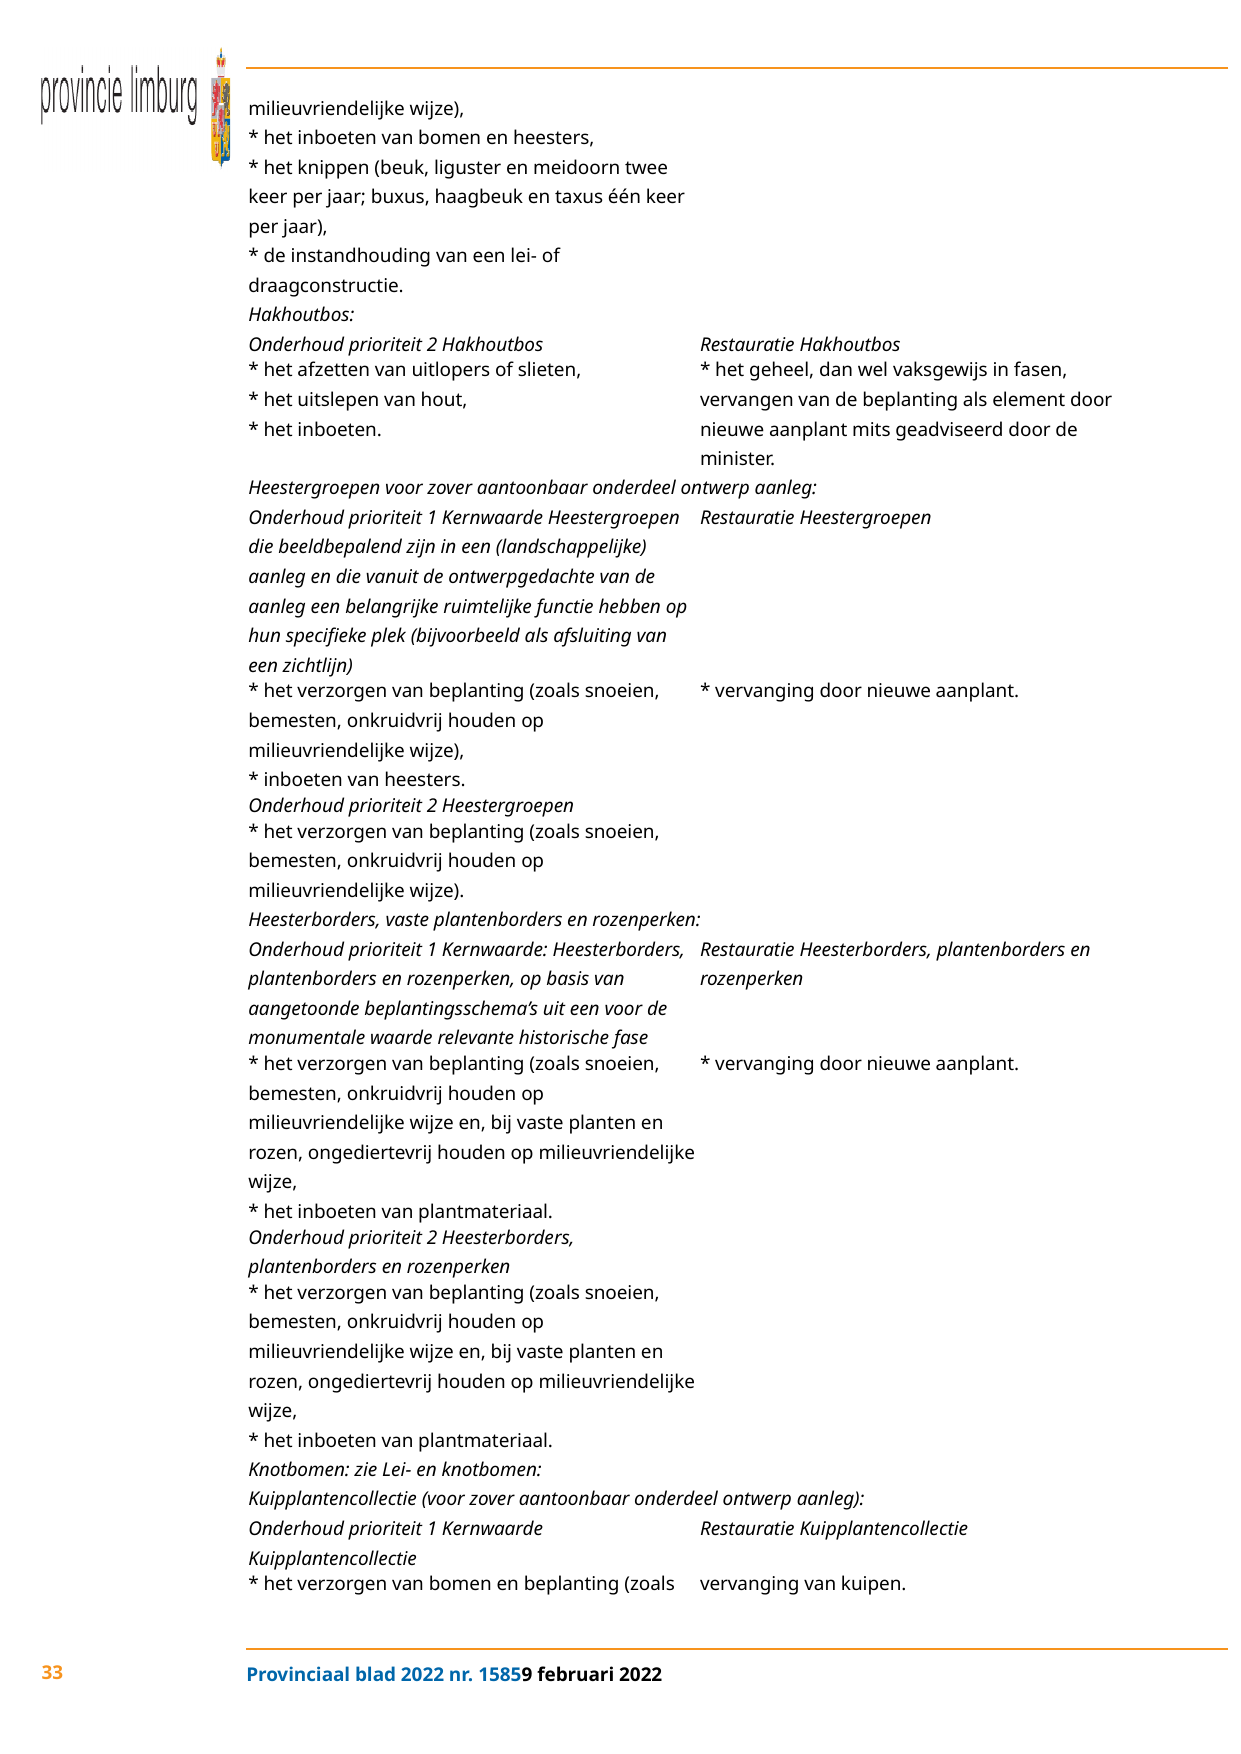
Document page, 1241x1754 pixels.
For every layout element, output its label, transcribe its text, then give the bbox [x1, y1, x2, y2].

table_header Onderhoud prioriteit 1 Kernwaarde Kuipplantencollectie [248, 1515, 700, 1571]
picture [41, 47, 231, 172]
table_header Restauratie Hakhoutbos [700, 331, 1152, 357]
text Kuipplantencollectie (voor zover aantoonbaar onderdeel ontwerp aanleg): [248, 1486, 1152, 1511]
table_header Onderhoud prioriteit 2 Hakhoutbos [248, 331, 700, 357]
text Heestergroepen voor zover aantoonbaar onderdeel ontwerp aanleg: [248, 474, 1152, 500]
text Hakhoutbos: [248, 301, 1152, 327]
table_cell * het verzorgen van beplanting (zoals snoeien, bemesten, onkruidvrij houden op milieuvriendelijke wijze en, bij vaste planten en rozen, ongediertevrij houden op milieuvriendelijke wijze, * het inboeten van plantmateriaal. [248, 1279, 700, 1453]
table_header Restauratie Kuipplantencollectie [700, 1515, 1152, 1571]
table_header Restauratie Heesterborders, plantenborders en rozenperken [700, 936, 1152, 1050]
table_cell * het verzorgen van beplanting (zoals snoeien, bemesten, onkruidvrij houden op milieuvriendelijke wijze), * inboeten van heesters. [248, 678, 700, 792]
text Knotbomen: zie Lei- en knotbomen: [248, 1456, 1152, 1482]
table_header Restauratie Heestergroepen [700, 504, 1152, 678]
table_cell * het afzetten van uitlopers of slieten, * het uitslepen van hout, * het inboeten. [248, 357, 700, 471]
table_cell milieuvriendelijke wijze), * het inboeten van bomen en heesters, * het knippen (beuk, liguster en meidoorn twee keer per jaar; buxus, haagbeuk en taxus één keer per jaar), * de instandhouding van een lei- of draagconstructie. [248, 95, 700, 298]
table_cell * het verzorgen van beplanting (zoals snoeien, bemesten, onkruidvrij houden op milieuvriendelijke wijze en, bij vaste planten en rozen, ongediertevrij houden op milieuvriendelijke wijze, * het inboeten van plantmateriaal. [248, 1050, 700, 1224]
text Heesterborders, vaste plantenborders en rozenperken: [248, 906, 1152, 932]
table_header Onderhoud prioriteit 1 Kernwaarde: Heesterborders, plantenborders en rozenperken, op basis van aangetoonde beplantingsschema’s uit een voor de monumentale waarde relevante historische fase [248, 936, 700, 1050]
table_cell Onderhoud prioriteit 2 Heestergroepen [248, 792, 700, 818]
table_cell * het verzorgen van bomen en beplanting (zoals [248, 1571, 700, 1596]
table_cell * vervanging door nieuwe aanplant. [700, 678, 1152, 903]
table_header Onderhoud prioriteit 1 Kernwaarde Heestergroepen die beeldbepalend zijn in een (landschappelijke) aanleg en die vanuit de ontwerpgedachte van de aanleg een belangrijke ruimtelijke functie hebben op hun specifieke plek (bijvoorbeeld als afsluiting van een zichtlijn) [248, 504, 700, 678]
table_cell [700, 95, 1152, 298]
table_cell * vervanging door nieuwe aanplant. [700, 1050, 1152, 1453]
table_cell Onderhoud prioriteit 2 Heesterborders, plantenborders en rozenperken [248, 1224, 700, 1279]
table_cell vervanging van kuipen. [700, 1571, 1152, 1596]
table_cell * het verzorgen van beplanting (zoals snoeien, bemesten, onkruidvrij houden op milieuvriendelijke wijze). [248, 818, 700, 903]
table_cell * het geheel, dan wel vaksgewijs in fasen, vervangen van de beplanting als element door nieuwe aanplant mits geadviseerd door de minister. [700, 357, 1152, 471]
